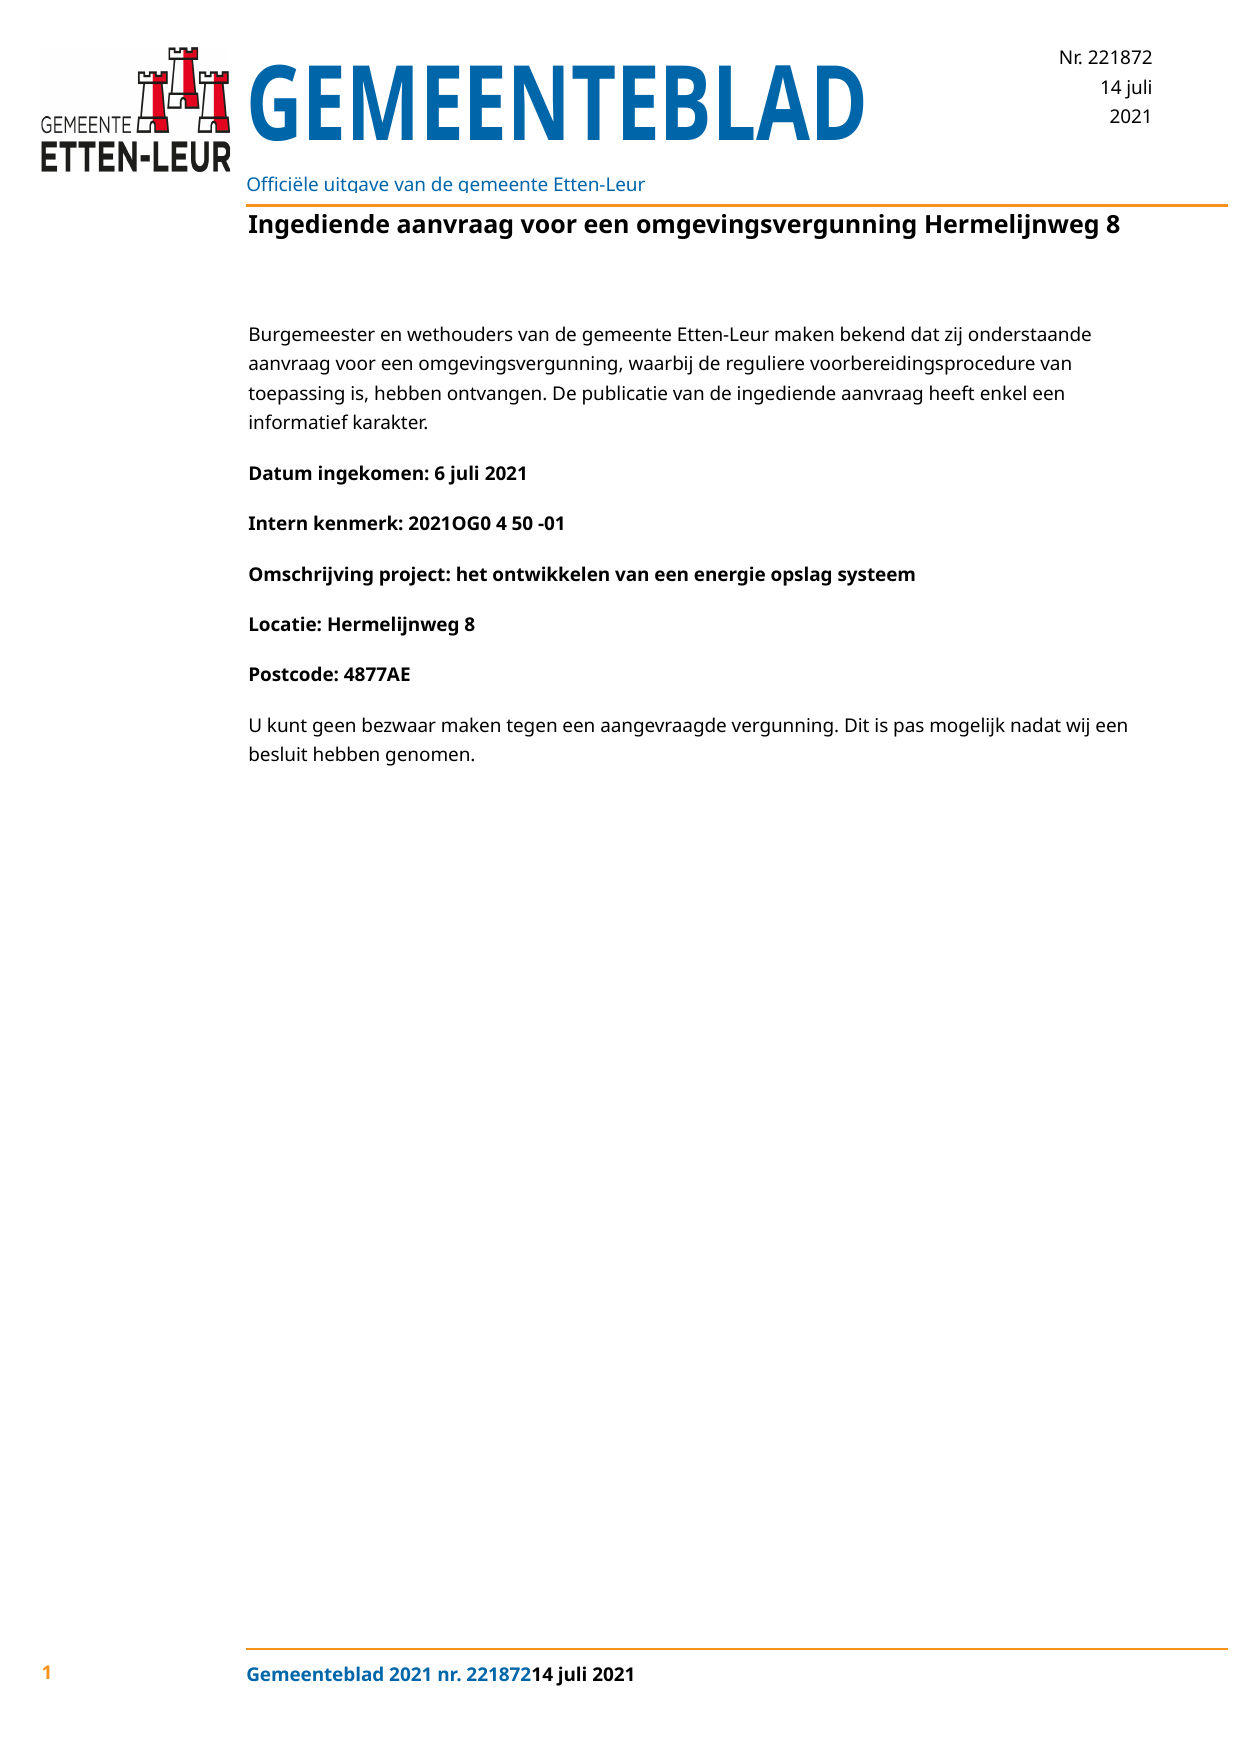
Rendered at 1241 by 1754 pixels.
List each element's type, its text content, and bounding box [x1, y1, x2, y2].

text Burgemeester en wethouders van de gemeente Etten-Leur maken bekend dat zij onderstaande aanvraag voor een omgevingsvergunning, waarbij de reguliere voorbereidingsprocedure van toepassing is, hebben ontvangen. De publicatie van de ingediende aanvraag heeft enkel een informatief karakter. [248, 321, 1152, 435]
text Locatie: Hermelijnweg 8 [248, 611, 1152, 637]
text Datum ingekomen: 6 juli 2021 [248, 460, 1152, 486]
text Ingediende aanvraag voor een omgevingsvergunning Hermelijnweg 8 [248, 207, 1152, 241]
text Intern kenmerk: 2021OG0 4 50 -01 [248, 510, 1152, 536]
text Postcode: 4877AE [248, 662, 1152, 687]
text Omschrijving project: het ontwikkelen van een energie opslag systeem [248, 561, 1152, 586]
text U kunt geen bezwaar maken tegen een aangevraagde vergunning. Dit is pas mogelijk nadat wij een besluit hebben genomen. [248, 712, 1152, 767]
picture [41, 47, 231, 172]
